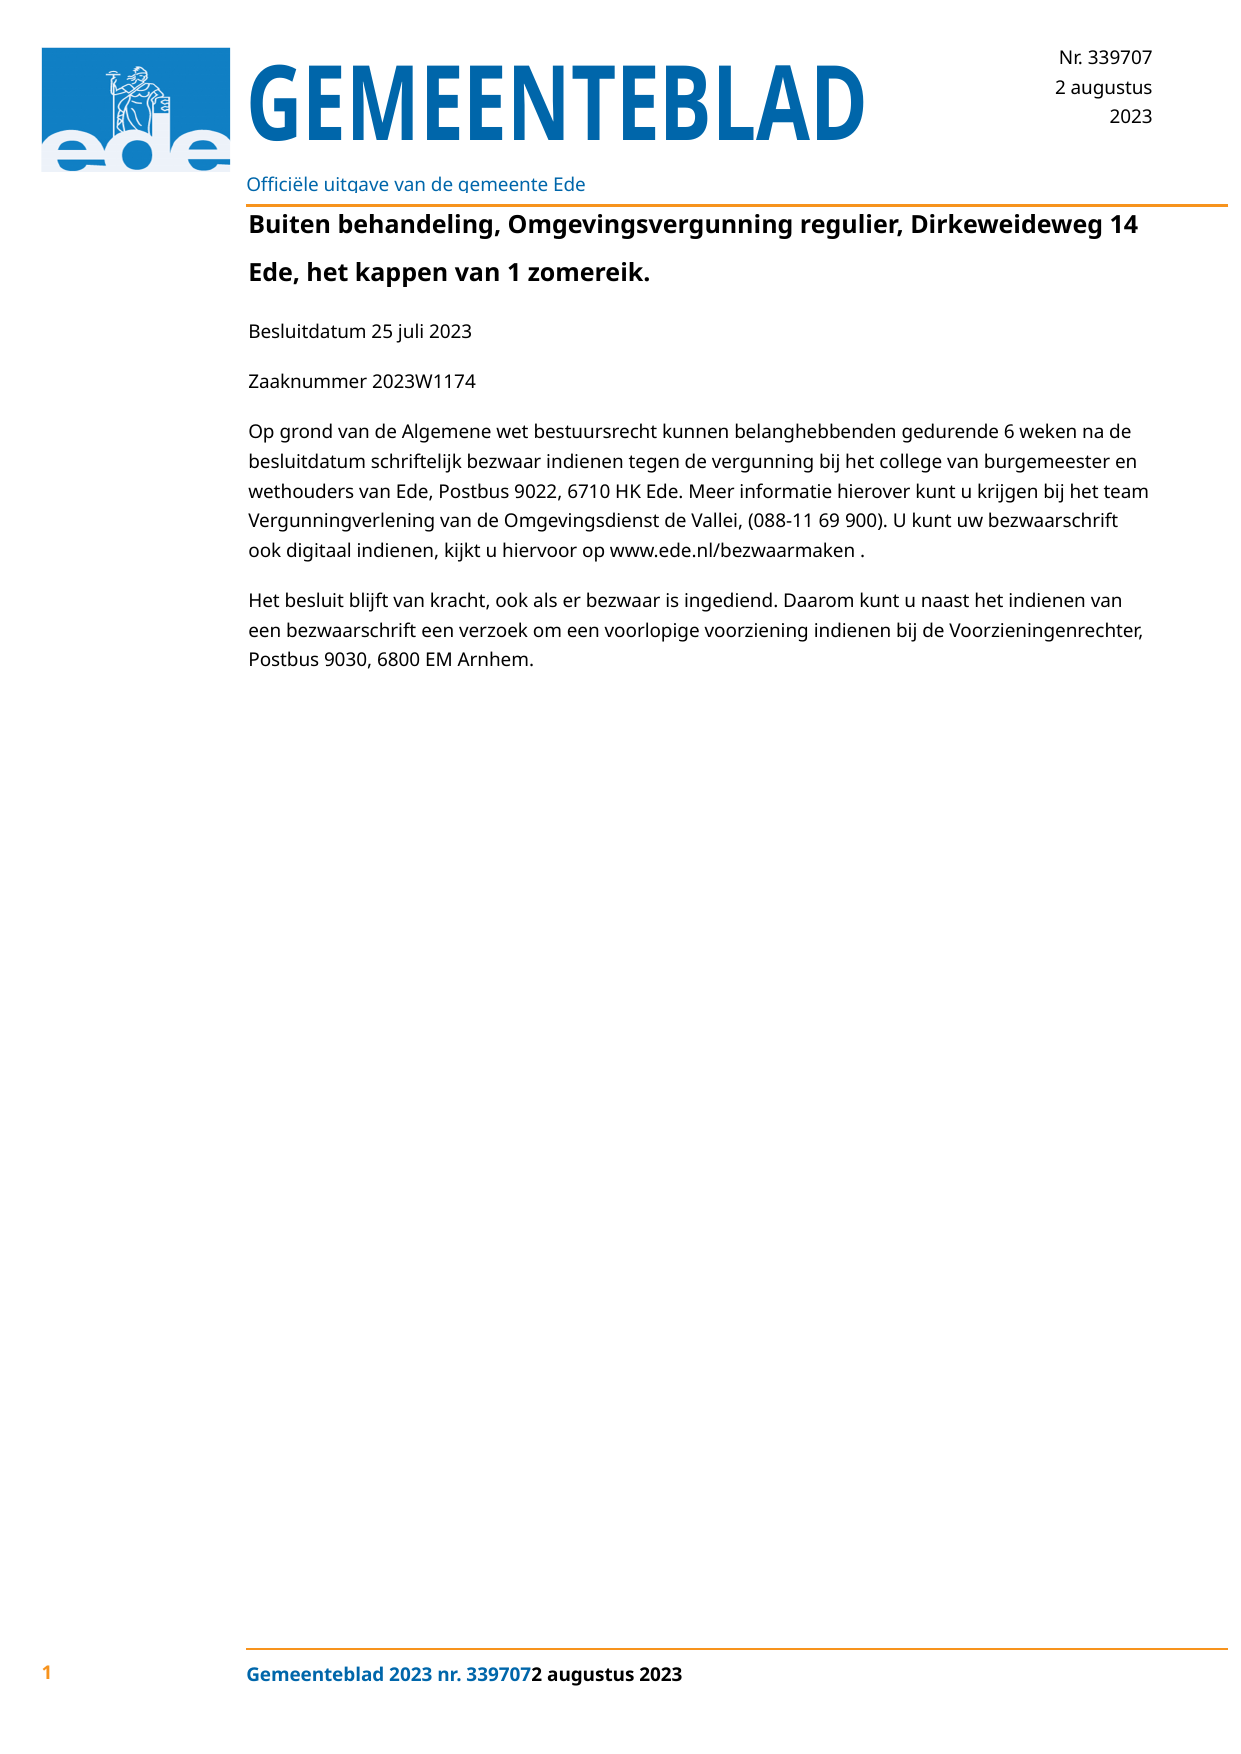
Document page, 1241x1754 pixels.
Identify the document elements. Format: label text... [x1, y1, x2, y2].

text Op grond van de Algemene wet bestuursrecht kunnen belanghebbenden gedurende 6 weken na de besluitdatum schriftelijk bezwaar indienen tegen de vergunning bij het college van burgemeester en wethouders van Ede, Postbus 9022, 6710 HK Ede. Meer informatie hierover kunt u krijgen bij het team Vergunningverlening van de Omgevingsdienst de Vallei, (088-11 69 900). U kunt uw bezwaarschrift ook digitaal indienen, kijkt u hiervoor op www.ede.nl/bezwaarmaken . [248, 419, 1152, 563]
text Besluitdatum 25 juli 2023 [248, 318, 1152, 344]
text Zaaknummer 2023W1174 [248, 368, 1152, 394]
text Buiten behandeling, Omgevingsvergunning regulier, Dirkeweideweg 14 Ede, het kappen van 1 zomereik. [248, 207, 1152, 288]
text Het besluit blijft van kracht, ook als er bezwaar is ingediend. Daarom kunt u naast het indienen van een bezwaarschrift een verzoek om een voorlopige voorziening indienen bij de Voorzieningenrechter, Postbus 9030, 6800 EM Arnhem. [248, 587, 1152, 672]
picture [41, 47, 231, 172]
